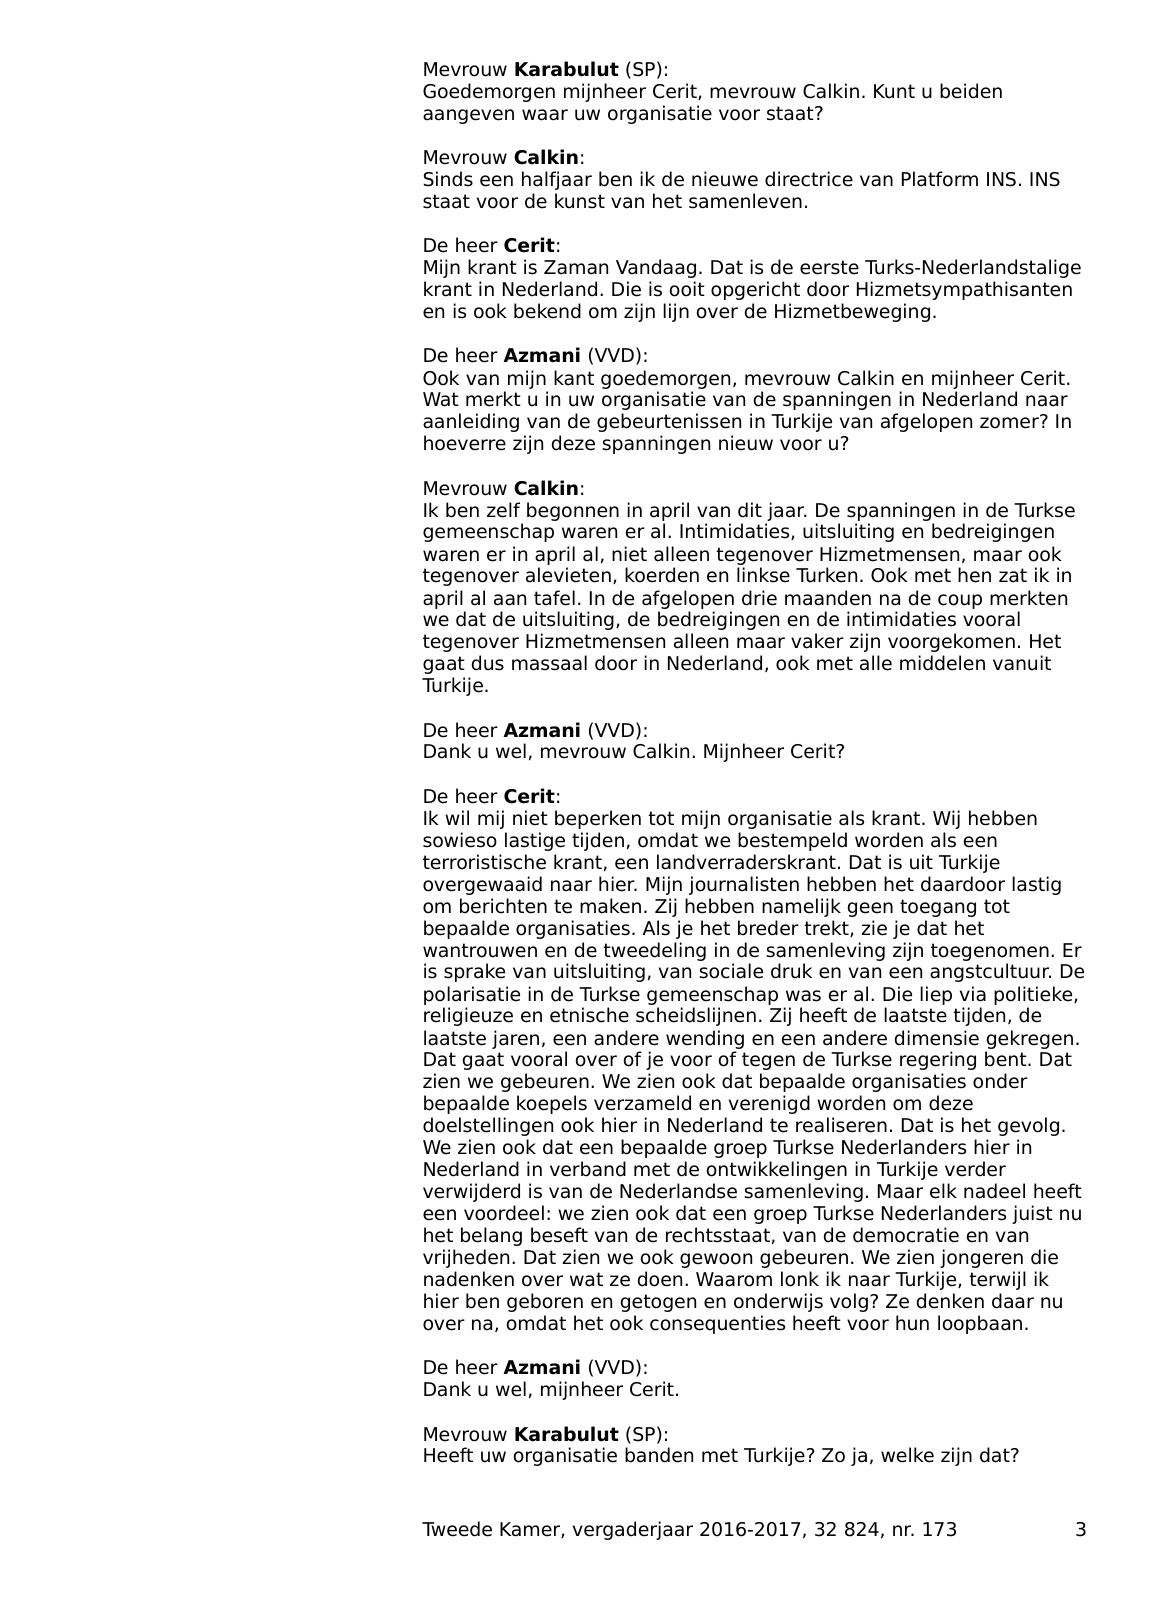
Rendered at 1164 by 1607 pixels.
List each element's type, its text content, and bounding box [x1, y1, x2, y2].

text De heer Cerit: [422, 786, 1087, 808]
text Mevrouw Karabulut (SP): [422, 1423, 1087, 1445]
text De heer Azmani (VVD): [422, 719, 1087, 741]
text Dank u wel, mijnheer Cerit. [422, 1379, 1087, 1401]
text Mevrouw Calkin: [422, 477, 1087, 499]
text De heer Azmani (VVD): [422, 1357, 1087, 1379]
text De heer Cerit: [422, 235, 1087, 257]
text Heeft uw organisatie banden met Turkije? Zo ja, welke zijn dat? [422, 1445, 1087, 1467]
text Sinds een halfjaar ben ik de nieuwe directrice van Platform INS. INS staat voor de kunst van het samenleven. [422, 169, 1087, 213]
text Mevrouw Calkin: [422, 147, 1087, 169]
text Ik ben zelf begonnen in april van dit jaar. De spanningen in de Turkse gemeenschap waren er al. Intimidaties, uitsluiting en bedreigingen waren er in april al, niet alleen tegenover Hizmetmensen, maar ook tegenover alevieten, koerden en linkse Turken. Ook met hen zat ik in april al aan tafel. In de afgelopen drie maanden na de coup merkten we dat de uitsluiting, de bedreigingen en de intimidaties vooral tegenover Hizmetmensen alleen maar vaker zijn voorgekomen. Het gaat dus massaal door in Nederland, ook met alle middelen vanuit Turkije. [422, 499, 1087, 697]
text Ook van mijn kant goedemorgen, mevrouw Calkin en mijnheer Cerit. Wat merkt u in uw organisatie van de spanningen in Nederland naar aanleiding van de gebeurtenissen in Turkije van afgelopen zomer? In hoeverre zijn deze spanningen nieuw voor u? [422, 367, 1087, 455]
text Goedemorgen mijnheer Cerit, mevrouw Calkin. Kunt u beiden aangeven waar uw organisatie voor staat? [422, 81, 1087, 125]
text Mevrouw Karabulut (SP): [422, 59, 1087, 81]
text Dank u wel, mevrouw Calkin. Mijnheer Cerit? [422, 741, 1087, 763]
text Mijn krant is Zaman Vandaag. Dat is de eerste Turks-Nederlandstalige krant in Nederland. Die is ooit opgericht door Hizmetsympathisanten en is ook bekend om zijn lijn over de Hizmetbeweging. [422, 257, 1087, 323]
text De heer Azmani (VVD): [422, 345, 1087, 367]
text Ik wil mij niet beperken tot mijn organisatie als krant. Wij hebben sowieso lastige tijden, omdat we bestempeld worden als een terroristische krant, een landverraderskrant. Dat is uit Turkije overgewaaid naar hier. Mijn journalisten hebben het daardoor lastig om berichten te maken. Zij hebben namelijk geen toegang tot bepaalde organisaties. Als je het breder trekt, zie je dat het wantrouwen en de tweedeling in de samenleving zijn toegenomen. Er is sprake van uitsluiting, van sociale druk en van een angstcultuur. De polarisatie in de Turkse gemeenschap was er al. Die liep via politieke, religieuze en etnische scheidslijnen. Zij heeft de laatste tijden, de laatste jaren, een andere wending en een andere dimensie gekregen. Dat gaat vooral over of je voor of tegen de Turkse regering bent. Dat zien we gebeuren. We zien ook dat bepaalde organisaties onder bepaalde koepels verzameld en verenigd worden om deze doelstellingen ook hier in Nederland te realiseren. Dat is het gevolg. We zien ook dat een bepaalde groep Turkse Nederlanders hier in Nederland in verband met de ontwikkelingen in Turkije verder verwijderd is van de Nederlandse samenleving. Maar elk nadeel heeft een voordeel: we zien ook dat een groep Turkse Nederlanders juist nu het belang beseft van de rechtsstaat, van de democratie en van vrijheden. Dat zien we ook gewoon gebeuren. We zien jongeren die nadenken over wat ze doen. Waarom lonk ik naar Turkije, terwijl ik hier ben geboren en getogen en onderwijs volg? Ze denken daar nu over na, omdat het ook consequenties heeft voor hun loopbaan. [422, 808, 1087, 1335]
